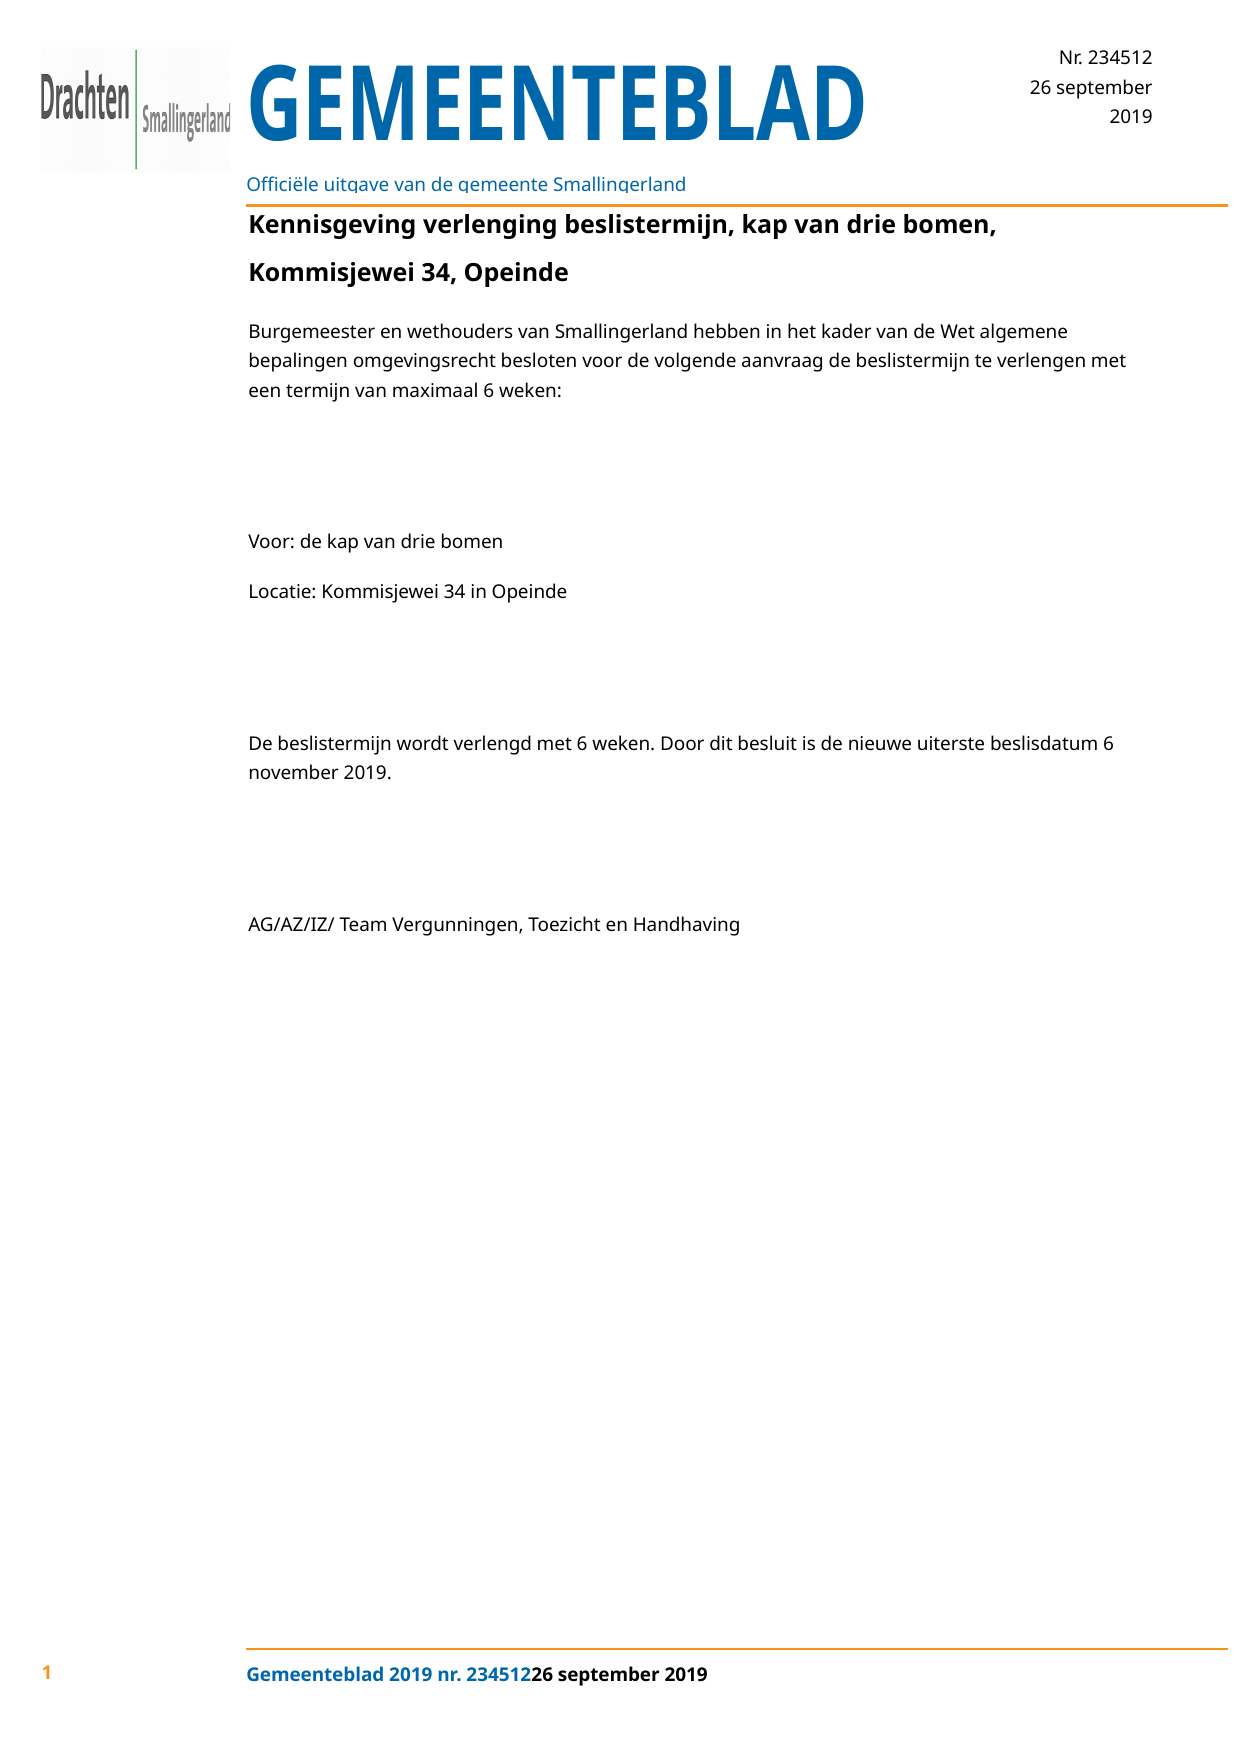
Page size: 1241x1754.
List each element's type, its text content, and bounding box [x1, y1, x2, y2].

picture [41, 47, 231, 172]
text De beslistermijn wordt verlengd met 6 weken. Door dit besluit is de nieuwe uiterste beslisdatum 6 november 2019. [248, 730, 1152, 785]
text Voor: de kap van drie bomen [248, 528, 1152, 554]
text AG/AZ/IZ/ Team Vergunningen, Toezicht en Handhaving [248, 911, 1152, 937]
text Kennisgeving verlenging beslistermijn, kap van drie bomen, Kommisjewei 34, Opeinde [248, 207, 1152, 288]
text Locatie: Kommisjewei 34 in Opeinde [248, 579, 1152, 604]
text Burgemeester en wethouders van Smallingerland hebben in het kader van de Wet algemene bepalingen omgevingsrecht besloten voor de volgende aanvraag de beslistermijn te verlengen met een termijn van maximaal 6 weken: [248, 318, 1152, 403]
